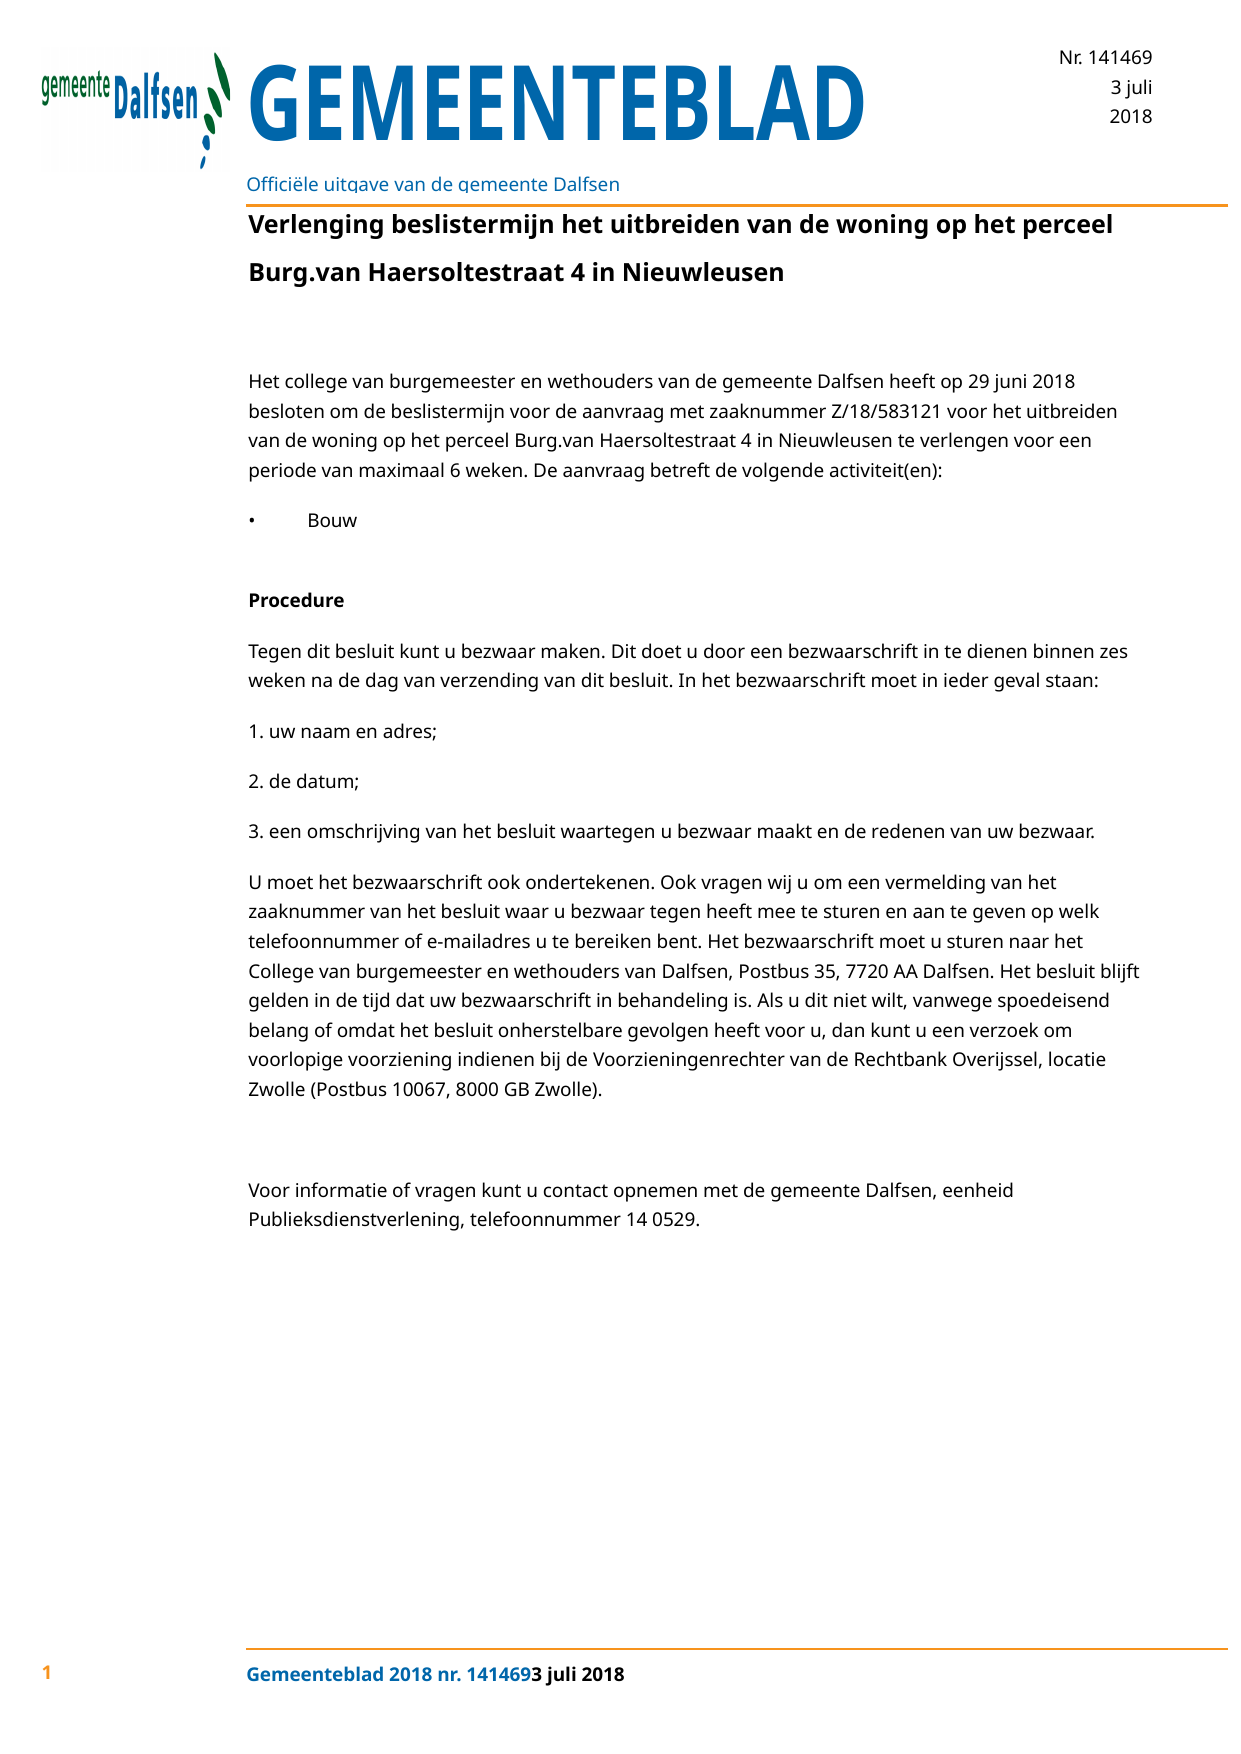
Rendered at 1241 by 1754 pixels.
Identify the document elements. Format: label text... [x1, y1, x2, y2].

text Procedure [248, 587, 1152, 613]
text 2. de datum; [248, 768, 1152, 794]
text U moet het bezwaarschrift ook ondertekenen. Ook vragen wij u om een vermelding van het zaaknummer van het besluit waar u bezwaar tegen heeft mee te sturen en aan te geven op welk telefoonnummer of e-mailadres u te bereiken bent. Het bezwaarschrift moet u sturen naar het College van burgemeester en wethouders van Dalfsen, Postbus 35, 7720 AA Dalfsen. Het besluit blijft gelden in de tijd dat uw bezwaarschrift in behandeling is. Als u dit niet wilt, vanwege spoedeisend belang of omdat het besluit onherstelbare gevolgen heeft voor u, dan kunt u een verzoek om voorlopige voorziening indienen bij de Voorzieningenrechter van de Rechtbank Overijssel, locatie Zwolle (Postbus 10067, 8000 GB Zwolle). [248, 869, 1152, 1102]
text Het college van burgemeester en wethouders van de gemeente Dalfsen heeft op 29 juni 2018 besloten om de beslistermijn voor de aanvraag met zaaknummer Z/18/583121 voor het uitbreiden van de woning op het perceel Burg.van Haersoltestraat 4 in Nieuwleusen te verlengen voor een periode van maximaal 6 weken. De aanvraag betreft de volgende activiteit(en): [248, 368, 1152, 483]
text 1. uw naam en adres; [248, 718, 1152, 744]
text Tegen dit besluit kunt u bezwaar maken. Dit doet u door een bezwaarschrift in te dienen binnen zes weken na de dag van verzending van dit besluit. In het bezwaarschrift moet in ieder geval staan: [248, 638, 1152, 693]
list Bouw [248, 507, 1152, 533]
picture [41, 47, 231, 172]
text Verlenging beslistermijn het uitbreiden van de woning op het perceel Burg.van Haersoltestraat 4 in Nieuwleusen [248, 207, 1152, 288]
text Voor informatie of vragen kunt u contact opnemen met de gemeente Dalfsen, eenheid Publieksdienstverlening, telefoonnummer 14 0529. [248, 1177, 1152, 1232]
text 3. een omschrijving van het besluit waartegen u bezwaar maakt en de redenen van uw bezwaar. [248, 819, 1152, 844]
